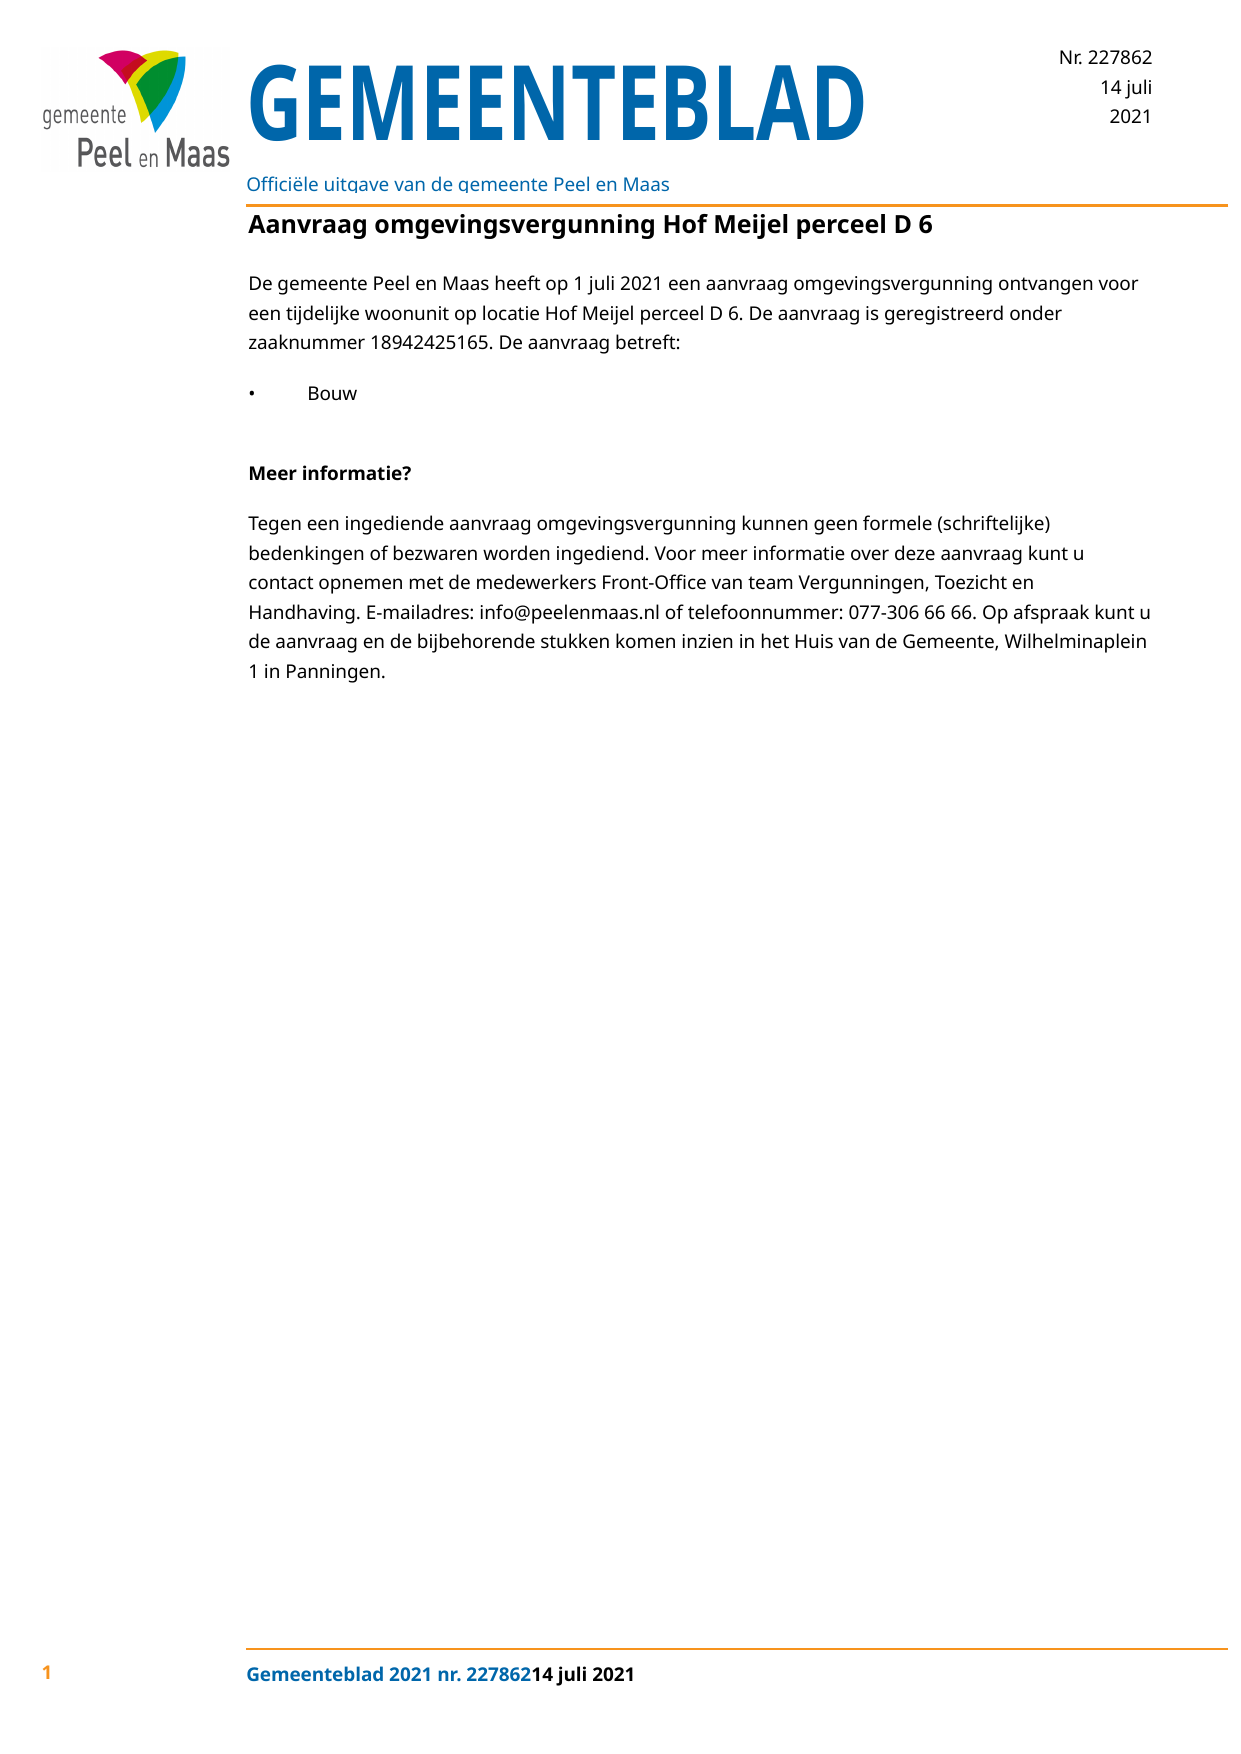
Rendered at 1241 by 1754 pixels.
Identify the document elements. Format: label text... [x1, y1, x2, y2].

text Tegen een ingediende aanvraag omgevingsvergunning kunnen geen formele (schriftelijke) bedenkingen of bezwaren worden ingediend. Voor meer informatie over deze aanvraag kunt u contact opnemen met de medewerkers Front-Office van team Vergunningen, Toezicht en Handhaving. E-mailadres: info@peelenmaas.nl of telefoonnummer: 077-306 66 66. Op afspraak kunt u de aanvraag en de bijbehorende stukken komen inzien in het Huis van de Gemeente, Wilhelminaplein 1 in Panningen. [248, 510, 1152, 684]
text Aanvraag omgevingsvergunning Hof Meijel perceel D 6 [248, 207, 1152, 241]
text De gemeente Peel en Maas heeft op 1 juli 2021 een aanvraag omgevingsvergunning ontvangen voor een tijdelijke woonunit op locatie Hof Meijel perceel D 6. De aanvraag is geregistreerd onder zaaknummer 18942425165. De aanvraag betreft: [248, 270, 1152, 355]
text Meer informatie? [248, 460, 1152, 486]
list Bouw [248, 380, 1152, 406]
picture [41, 47, 231, 172]
